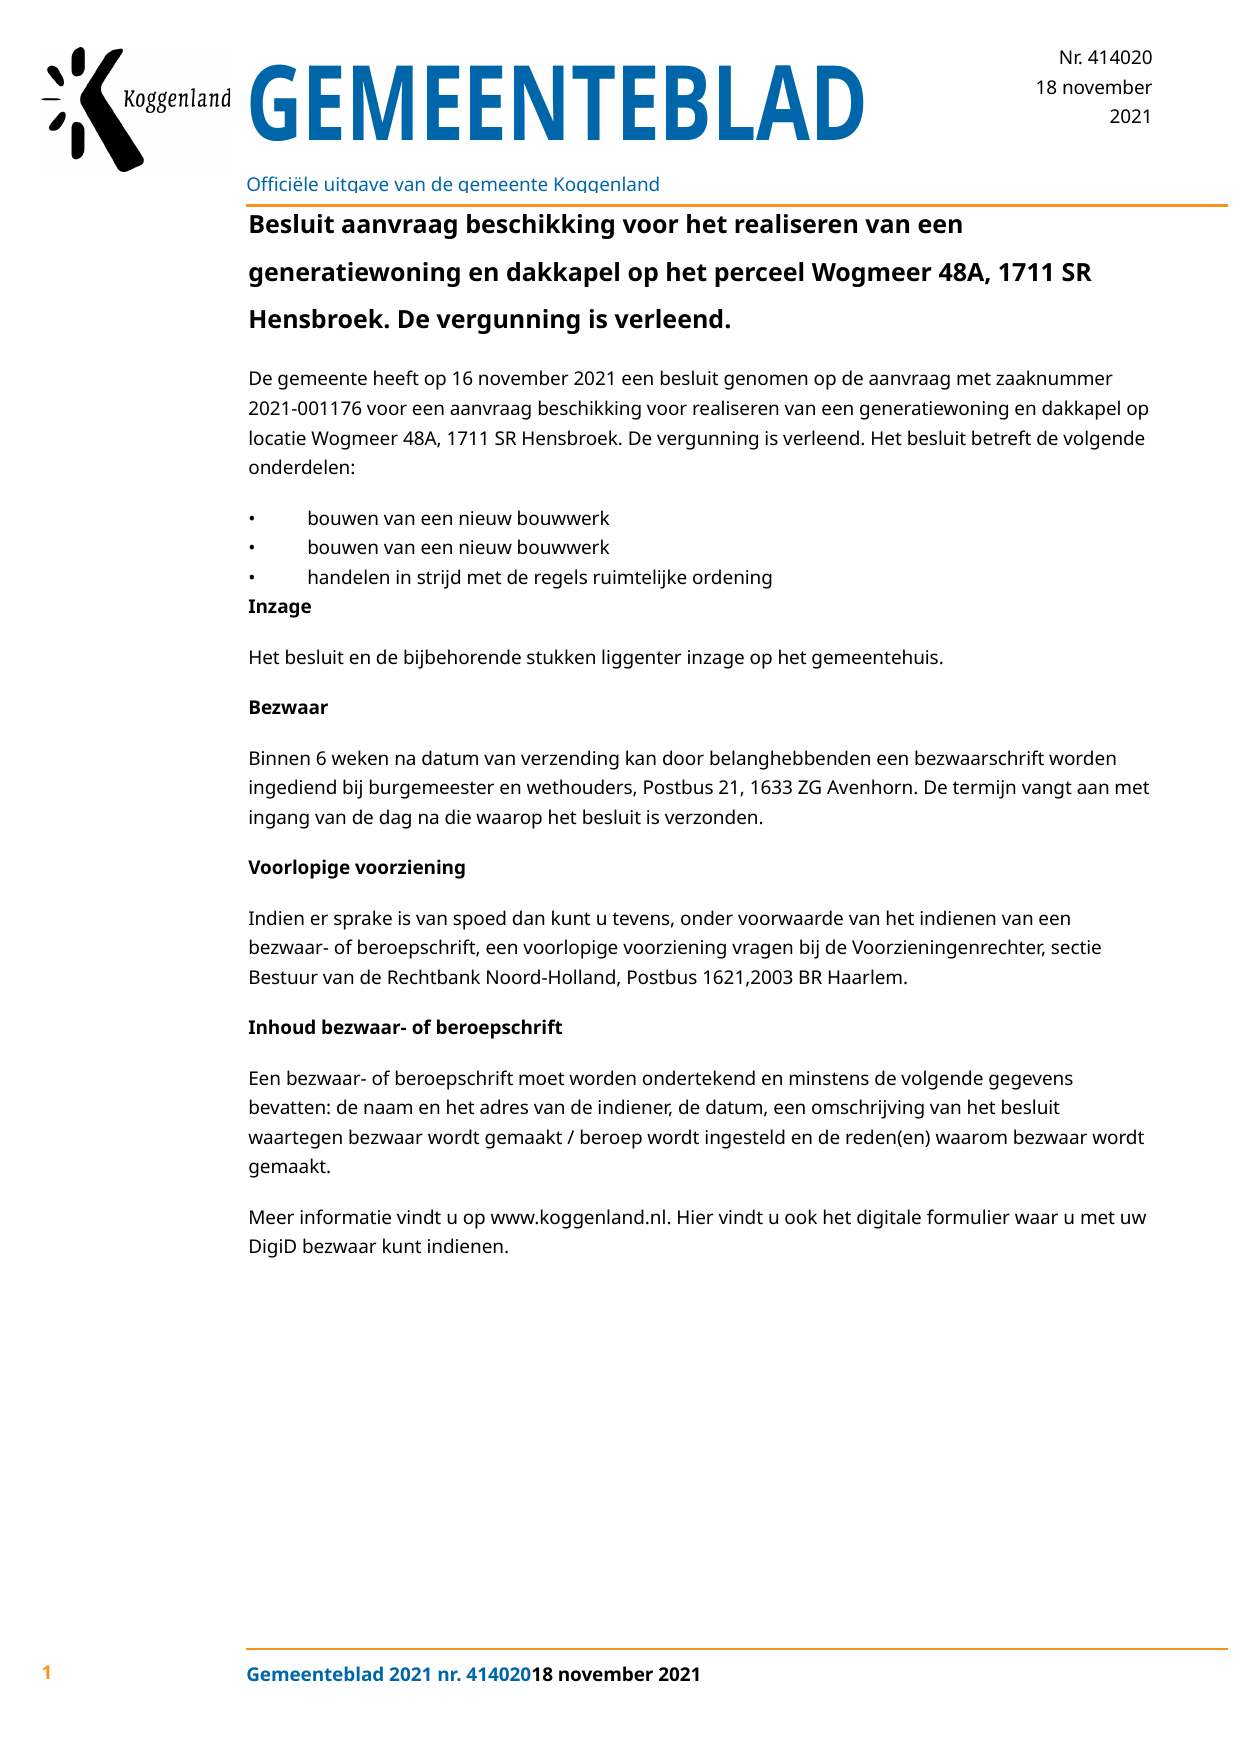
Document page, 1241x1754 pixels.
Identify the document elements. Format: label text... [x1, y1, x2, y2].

text Het besluit en de bijbehorende stukken liggenter inzage op het gemeentehuis. [248, 644, 1152, 669]
text Inhoud bezwaar- of beroepschrift [248, 1014, 1152, 1040]
list bouwen van een nieuw bouwwerk [248, 505, 1152, 530]
text Inzage [248, 593, 1152, 619]
text Een bezwaar- of beroepschrift moet worden ondertekend en minstens de volgende gegevens bevatten: de naam en het adres van de indiener, de datum, een omschrijving van het besluit waartegen bezwaar wordt gemaakt / beroep wordt ingesteld en de reden(en) waarom bezwaar wordt gemaakt. [248, 1065, 1152, 1179]
list handelen in strijd met de regels ruimtelijke ordening [248, 564, 1152, 589]
text Besluit aanvraag beschikking voor het realiseren van een generatiewoning en dakkapel op het perceel Wogmeer 48A, 1711 SR Hensbroek. De vergunning is verleend. [248, 207, 1152, 336]
text Voorlopige voorziening [248, 854, 1152, 880]
text Meer informatie vindt u op www.koggenland.nl. Hier vindt u ook het digitale formulier waar u met uw DigiD bezwaar kunt indienen. [248, 1204, 1152, 1259]
text De gemeente heeft op 16 november 2021 een besluit genomen op de aanvraag met zaaknummer 2021-001176 voor een aanvraag beschikking voor realiseren van een generatiewoning en dakkapel op locatie Wogmeer 48A, 1711 SR Hensbroek. De vergunning is verleend. Het besluit betreft de volgende onderdelen: [248, 366, 1152, 480]
text Binnen 6 weken na datum van verzending kan door belanghebbenden een bezwaarschrift worden ingediend bij burgemeester en wethouders, Postbus 21, 1633 ZG Avenhorn. De termijn vangt aan met ingang van de dag na die waarop het besluit is verzonden. [248, 745, 1152, 829]
text Indien er sprake is van spoed dan kunt u tevens, onder voorwaarde van het indienen van een bezwaar- of beroepschrift, een voorlopige voorziening vragen bij de Voorzieningenrechter, sectie Bestuur van de Rechtbank Noord-Holland, Postbus 1621,2003 BR Haarlem. [248, 905, 1152, 989]
text Bezwaar [248, 694, 1152, 720]
picture [41, 47, 231, 172]
list bouwen van een nieuw bouwwerk [248, 534, 1152, 560]
